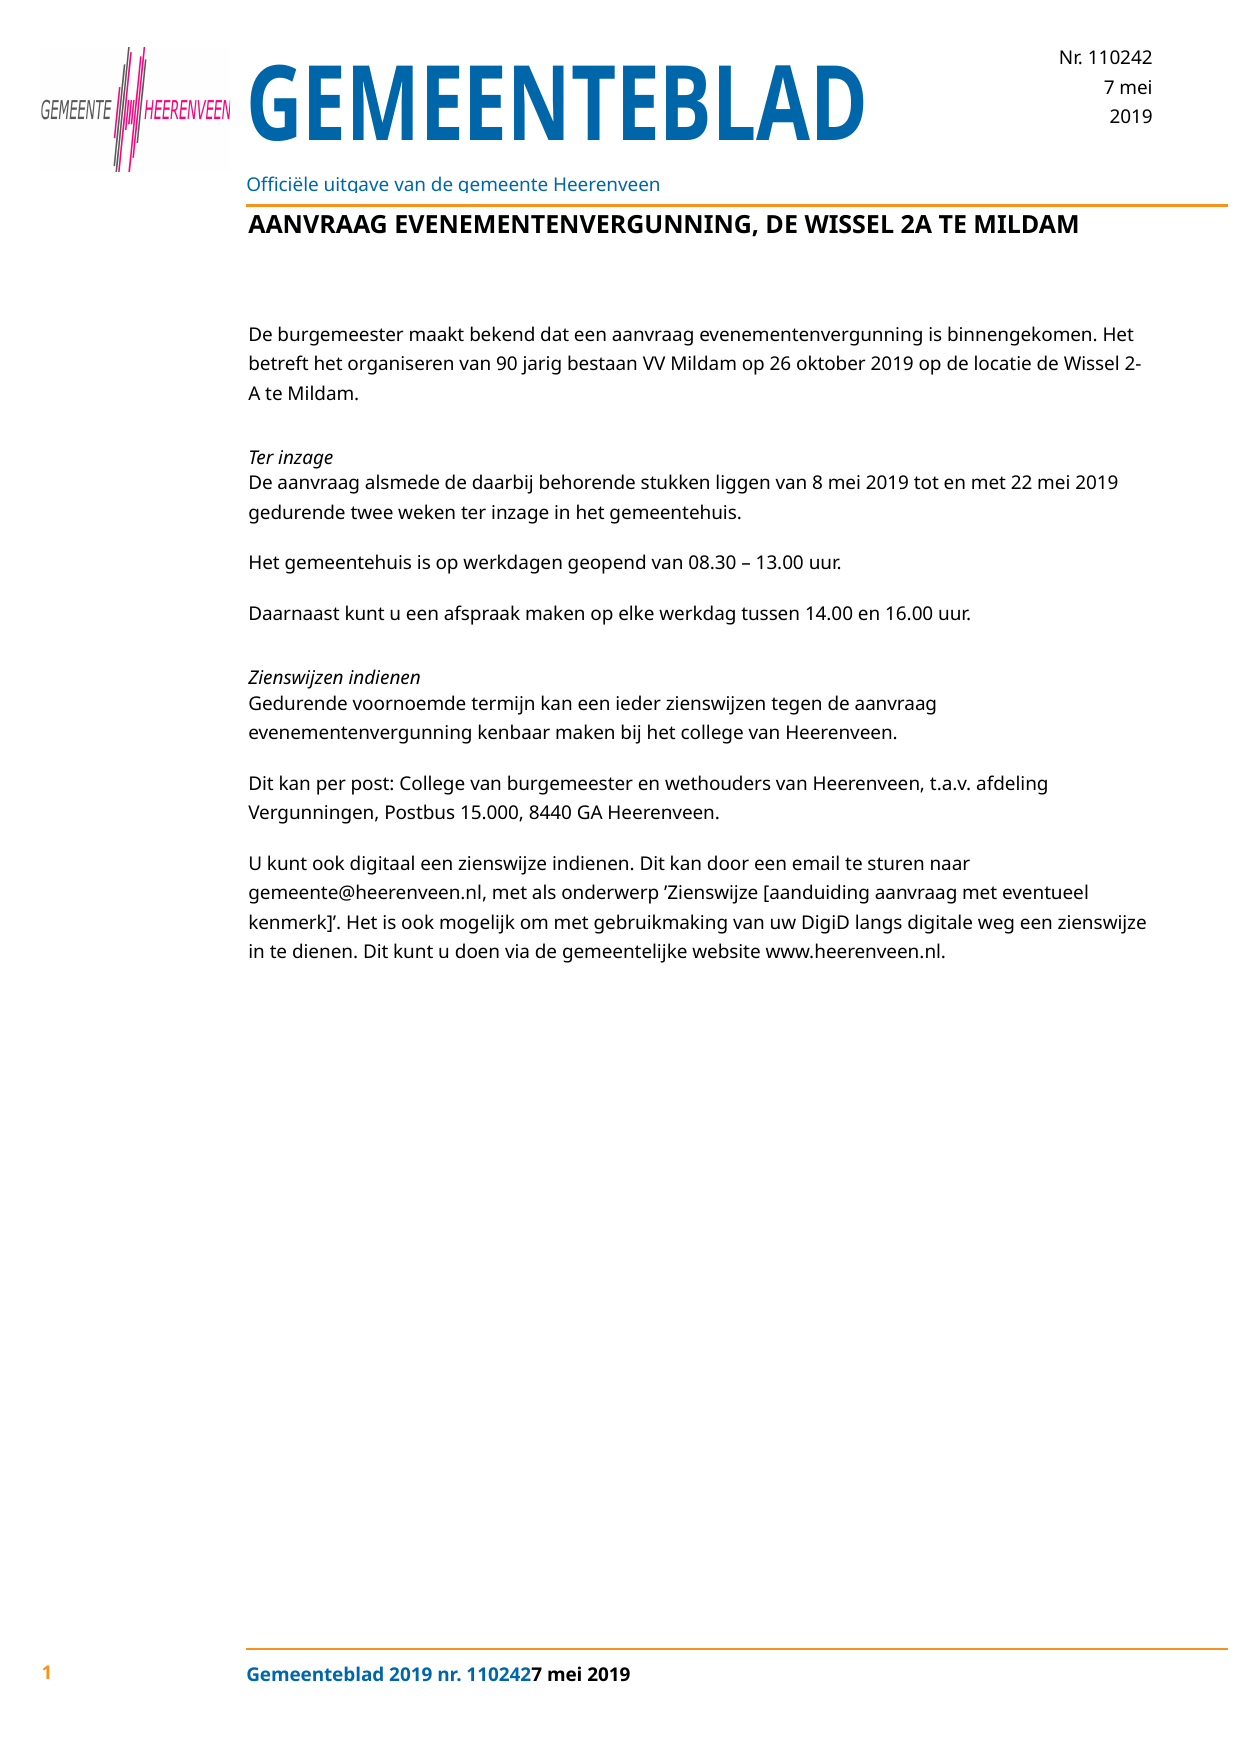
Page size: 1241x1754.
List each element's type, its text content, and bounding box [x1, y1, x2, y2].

text De aanvraag alsmede de daarbij behorende stukken liggen van 8 mei 2019 tot en met 22 mei 2019 gedurende twee weken ter inzage in het gemeentehuis. [248, 469, 1152, 525]
text Ter inzage [248, 444, 1152, 469]
text Zienswijzen indienen [248, 664, 1152, 690]
text Gedurende voornoemde termijn kan een ieder zienswijzen tegen de aanvraag evenementenvergunning kenbaar maken bij het college van Heerenveen. [248, 690, 1152, 745]
text AANVRAAG EVENEMENTENVERGUNNING, DE WISSEL 2A TE MILDAM [248, 207, 1152, 241]
text Dit kan per post: College van burgemeester en wethouders van Heerenveen, t.a.v. afdeling Vergunningen, Postbus 15.000, 8440 GA Heerenveen. [248, 770, 1152, 825]
text U kunt ook digitaal een zienswijze indienen. Dit kan door een email te sturen naar gemeente@heerenveen.nl, met als onderwerp ’Zienswijze [aanduiding aanvraag met eventueel kenmerk]’. Het is ook mogelijk om met gebruikmaking van uw DigiD langs digitale weg een zienswijze in te dienen. Dit kunt u doen via de gemeentelijke website www.heerenveen.nl. [248, 850, 1152, 964]
text Het gemeentehuis is op werkdagen geopend van 08.30 – 13.00 uur. [248, 549, 1152, 575]
text De burgemeester maakt bekend dat een aanvraag evenementenvergunning is binnengekomen. Het betreft het organiseren van 90 jarig bestaan VV Mildam op 26 oktober 2019 op de locatie de Wissel 2-A te Mildam. [248, 321, 1152, 406]
picture [41, 47, 231, 172]
text Daarnaast kunt u een afspraak maken op elke werkdag tussen 14.00 en 16.00 uur. [248, 600, 1152, 626]
